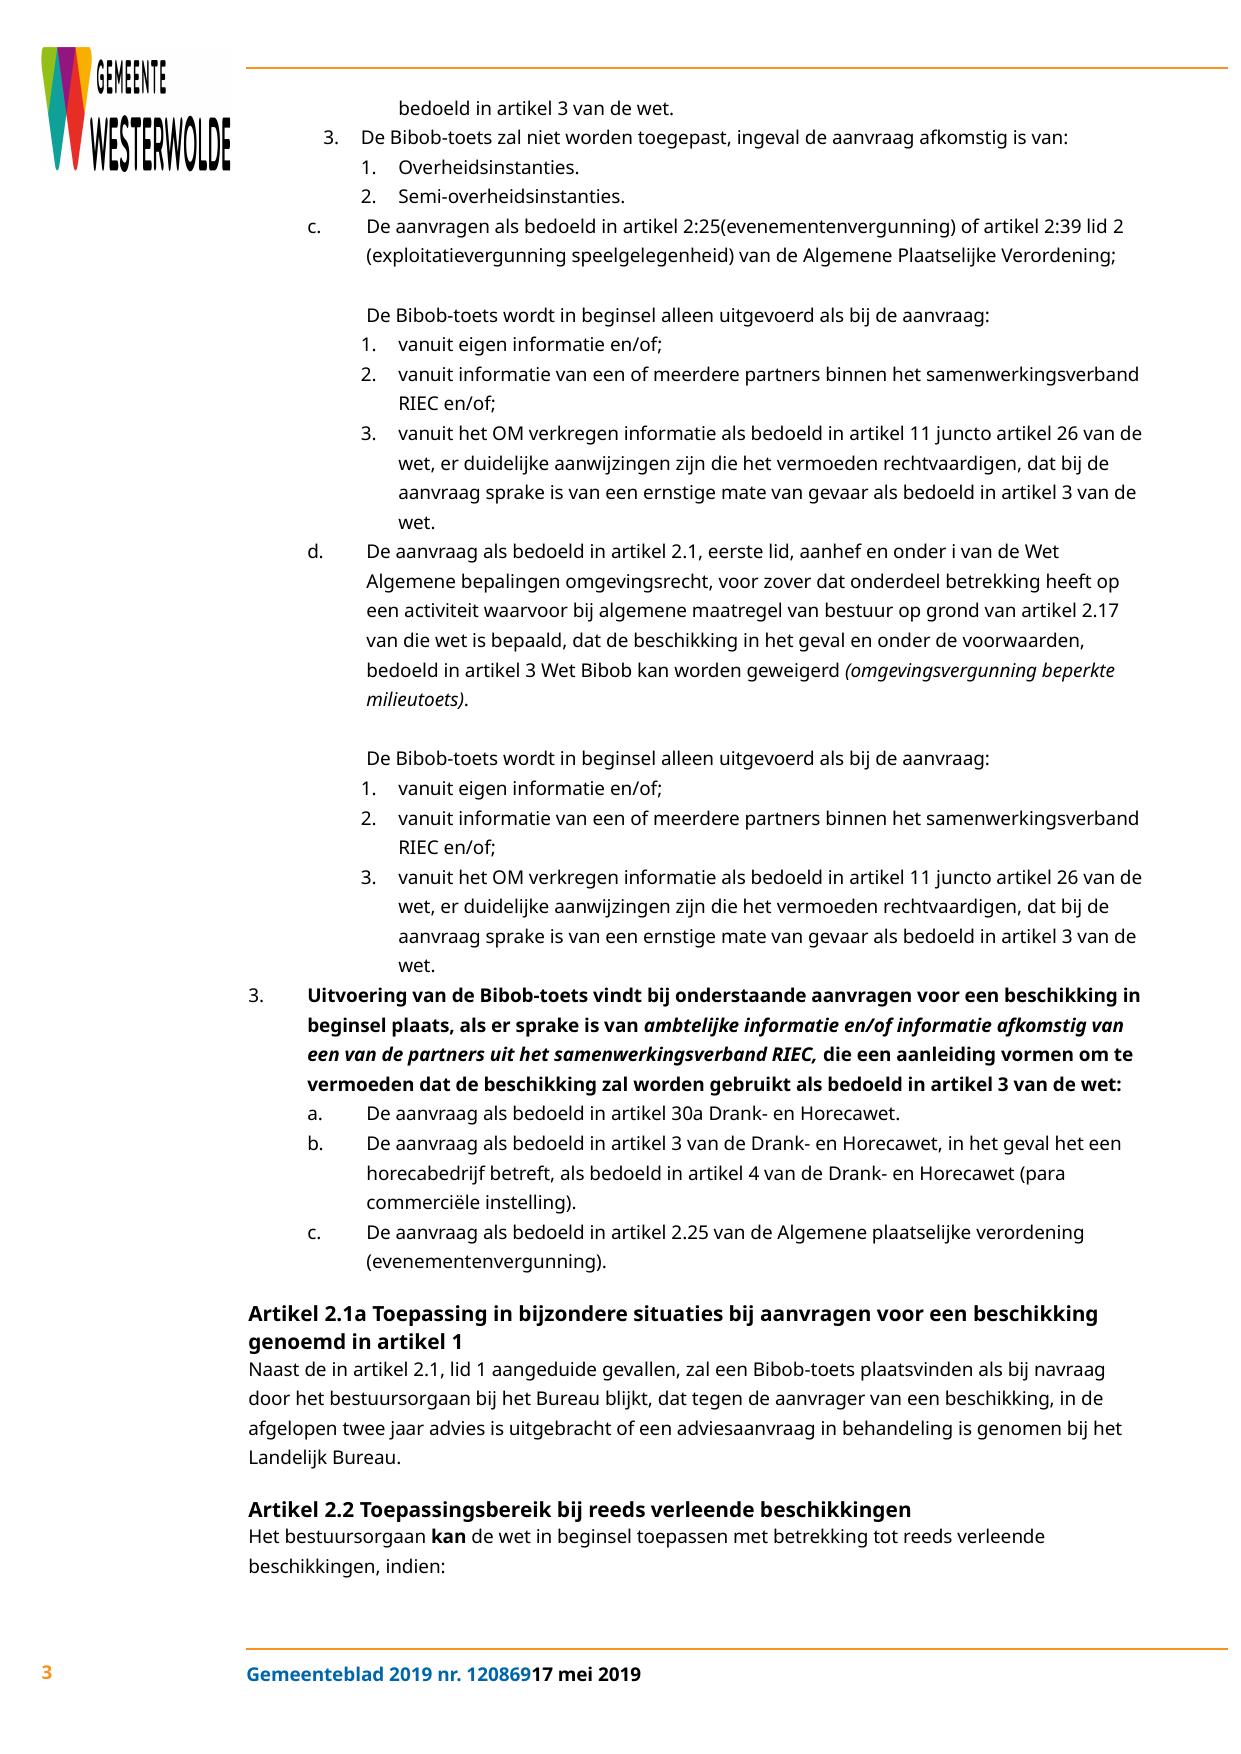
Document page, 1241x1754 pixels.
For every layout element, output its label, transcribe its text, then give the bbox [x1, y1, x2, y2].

list vanuit informatie van een of meerdere partners binnen het samenwerkingsverband RIEC en/of; [361, 361, 1152, 416]
list Semi-overheidsinstanties. [361, 183, 1152, 209]
list vanuit informatie van een of meerdere partners binnen het samenwerkingsverband RIEC en/of; [361, 805, 1152, 860]
list De aanvragen als bedoeld in artikel 2:25(evenementenvergunning) of artikel 2:39 lid 2 (exploitatievergunning speelgelegenheid) van de Algemene Plaatselijke Verordening; [307, 213, 1152, 268]
list De Bibob-toets wordt in beginsel alleen uitgevoerd als bij de aanvraag: [307, 302, 1152, 328]
list De Bibob-toets zal niet worden toegepast, ingeval de aanvraag afkomstig is van: [323, 124, 1152, 150]
list vanuit het OM verkregen informatie als bedoeld in artikel 11 juncto artikel 26 van de wet, er duidelijke aanwijzingen zijn die het vermoeden rechtvaardigen, dat bij de aanvraag sprake is van een ernstige mate van gevaar als bedoeld in artikel 3 van de wet. [361, 420, 1152, 535]
list vanuit eigen informatie en/of; [361, 331, 1152, 357]
picture [41, 47, 231, 172]
list De Bibob-toets wordt in beginsel alleen uitgevoerd als bij de aanvraag: [307, 746, 1152, 771]
list De aanvraag als bedoeld in artikel 2.25 van de Algemene plaatselijke verordening (evenementenvergunning). [307, 1219, 1152, 1274]
list De aanvraag als bedoeld in artikel 2.1, eerste lid, aanhef en onder i van de Wet Algemene bepalingen omgevingsrecht, voor zover dat onderdeel betrekking heeft op een activiteit waarvoor bij algemene maatregel van bestuur op grond van artikel 2.17 van die wet is bepaald, dat de beschikking in het geval en onder de voorwaarden, bedoeld in artikel 3 Wet Bibob kan worden geweigerd (omgevingsvergunning beperkte milieutoets). [307, 538, 1152, 712]
text Artikel 2.1a Toepassing in bijzondere situaties bij aanvragen voor een beschikking genoemd in artikel 1 [248, 1299, 1152, 1356]
list De aanvraag als bedoeld in artikel 30a Drank- en Horecawet. [307, 1101, 1152, 1126]
list Uitvoering van de Bibob-toets vindt bij onderstaande aanvragen voor een beschikking in beginsel plaats, als er sprake is van ambtelijke informatie en/of informatie afkomstig van een van de partners uit het samenwerkingsverband RIEC, die een aanleiding vormen om te vermoeden dat de beschikking zal worden gebruikt als bedoeld in artikel 3 van de wet: [248, 982, 1152, 1097]
list vanuit het OM verkregen informatie als bedoeld in artikel 11 juncto artikel 26 van de wet, er duidelijke aanwijzingen zijn die het vermoeden rechtvaardigen, dat bij de aanvraag sprake is van een ernstige mate van gevaar als bedoeld in artikel 3 van de wet. [361, 864, 1152, 978]
text Naast de in artikel 2.1, lid 1 aangeduide gevallen, zal een Bibob-toets plaatsvinden als bij navraag door het bestuursorgaan bij het Bureau blijkt, dat tegen de aanvrager van een beschikking, in de afgelopen twee jaar advies is uitgebracht of een adviesaanvraag in behandeling is genomen bij het Landelijk Bureau. [248, 1356, 1152, 1470]
list Overheidsinstanties. [361, 154, 1152, 180]
text Artikel 2.2 Toepassingsbereik bij reeds verleende beschikkingen [248, 1495, 1152, 1523]
list De aanvraag als bedoeld in artikel 3 van de Drank- en Horecawet, in het geval het een horecabedrijf betreft, als bedoeld in artikel 4 van de Drank- en Horecawet (para commerciële instelling). [307, 1130, 1152, 1215]
text Het bestuursorgaan kan de wet in beginsel toepassen met betrekking tot reeds verleende beschikkingen, indien: [248, 1523, 1152, 1579]
list bedoeld in artikel 3 van de wet. [361, 95, 1152, 121]
list vanuit eigen informatie en/of; [361, 775, 1152, 801]
